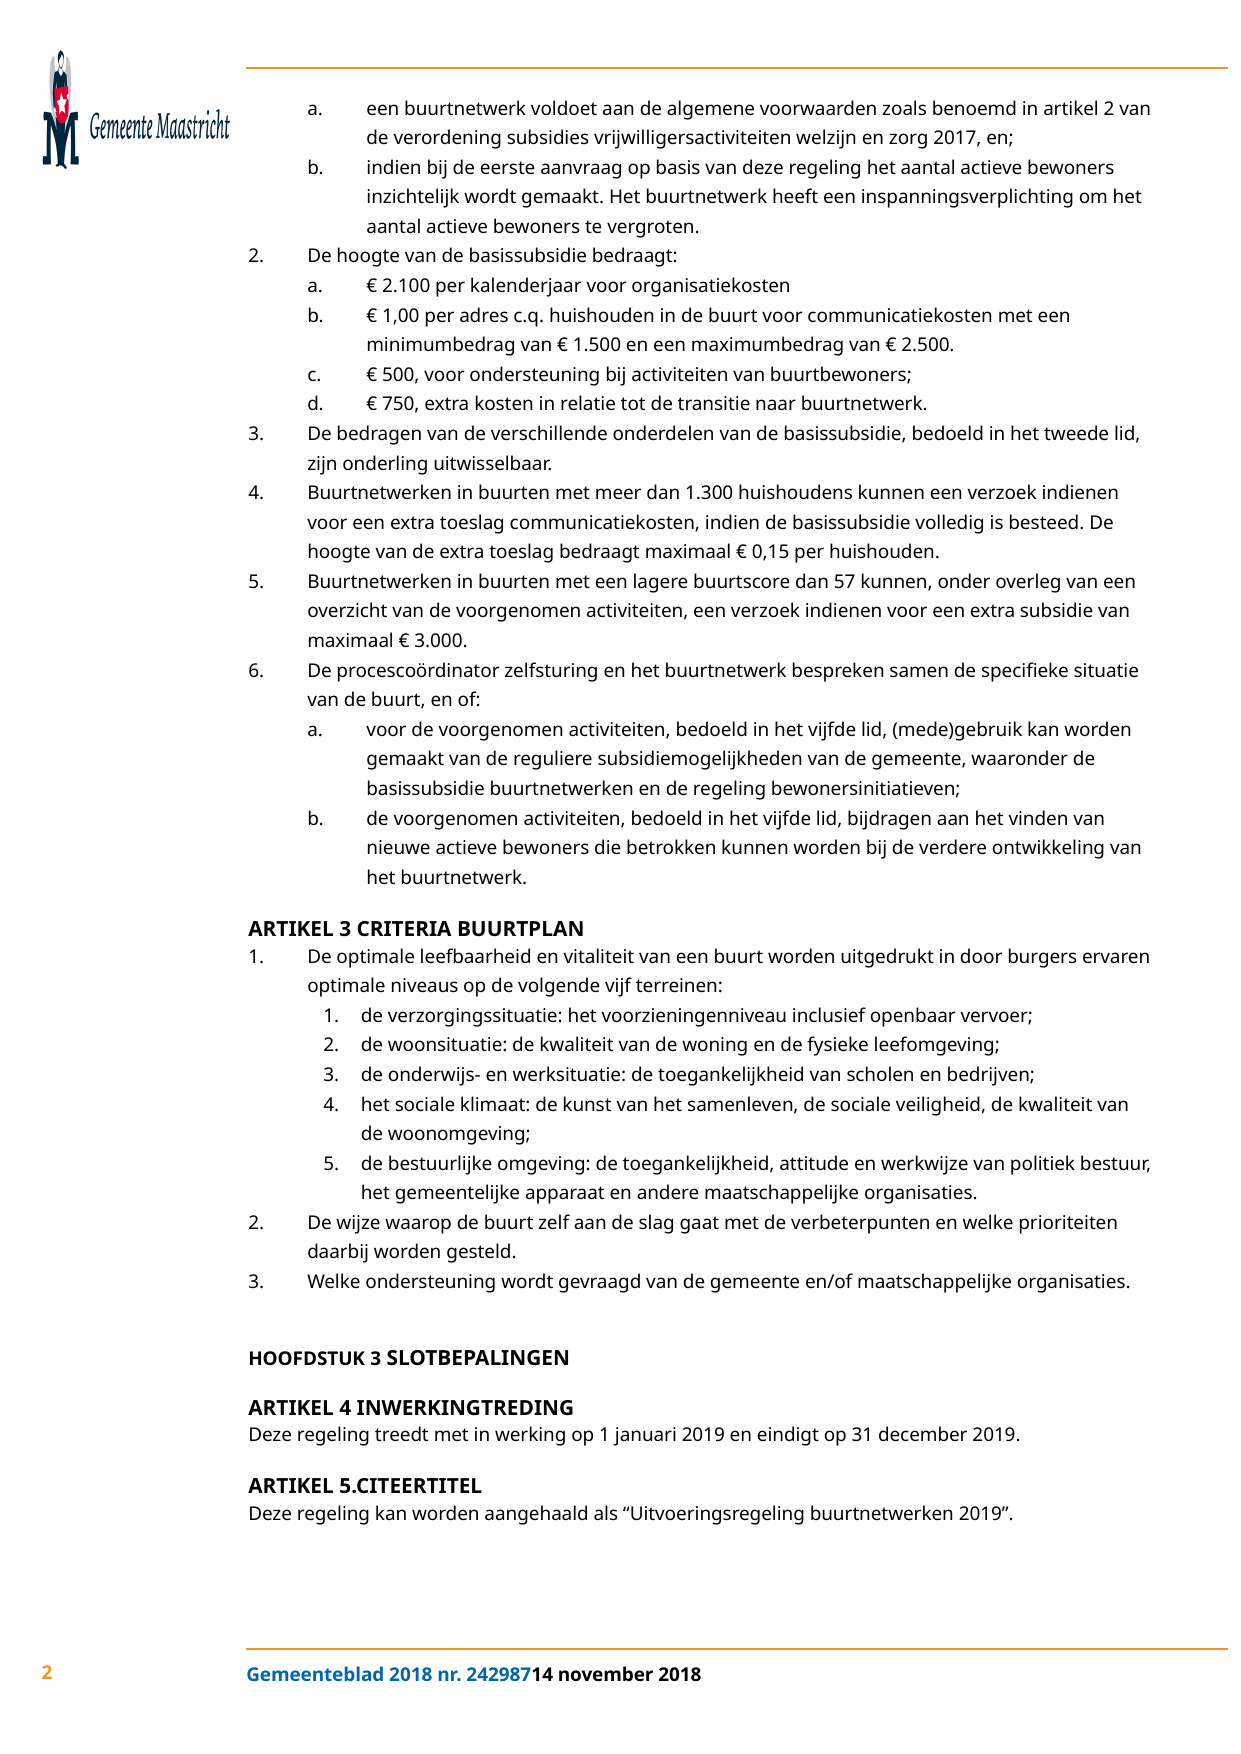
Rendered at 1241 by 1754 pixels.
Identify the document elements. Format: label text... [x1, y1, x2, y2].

list € 750, extra kosten in relatie tot de transitie naar buurtnetwerk. [307, 391, 1152, 416]
list indien bij de eerste aanvraag op basis van deze regeling het aantal actieve bewoners inzichtelijk wordt gemaakt. Het buurtnetwerk heeft een inspanningsverplichting om het aantal actieve bewoners te vergroten. [307, 154, 1152, 239]
list De hoogte van de basissubsidie bedraagt: [248, 243, 1152, 268]
list De bedragen van de verschillende onderdelen van de basissubsidie, bedoeld in het tweede lid, zijn onderling uitwisselbaar. [248, 420, 1152, 476]
picture [41, 47, 231, 172]
text Deze regeling kan worden aangehaald als “Uitvoeringsregeling buurtnetwerken 2019”. [248, 1500, 1152, 1526]
text ARTIKEL 3 CRITERIA BUURTPLAN [248, 914, 1152, 943]
list € 2.100 per kalenderjaar voor organisatiekosten [307, 272, 1152, 298]
list De procescoördinator zelfsturing en het buurtnetwerk bespreken samen de specifieke situatie van de buurt, en of: [248, 657, 1152, 712]
list de onderwijs- en werksituatie: de toegankelijkheid van scholen en bedrijven; [323, 1061, 1152, 1087]
text ARTIKEL 4 INWERKINGTREDING [248, 1393, 1152, 1421]
list Buurtnetwerken in buurten met meer dan 1.300 huishoudens kunnen een verzoek indienen voor een extra toeslag communicatiekosten, indien de basissubsidie volledig is besteed. De hoogte van de extra toeslag bedraagt maximaal € 0,15 per huishouden. [248, 479, 1152, 564]
text ARTIKEL 5.CITEERTITEL [248, 1472, 1152, 1500]
list De wijze waarop de buurt zelf aan de slag gaat met de verbeterpunten en welke prioriteiten daarbij worden gesteld. [248, 1209, 1152, 1264]
list de verzorgingssituatie: het voorzieningenniveau inclusief openbaar vervoer; [323, 1002, 1152, 1028]
list het sociale klimaat: de kunst van het samenleven, de sociale veiligheid, de kwaliteit van de woonomgeving; [323, 1091, 1152, 1146]
list voor de voorgenomen activiteiten, bedoeld in het vijfde lid, (mede)gebruik kan worden gemaakt van de reguliere subsidiemogelijkheden van de gemeente, waaronder de basissubsidie buurtnetwerken en de regeling bewonersinitiatieven; [307, 716, 1152, 801]
text HOOFDSTUK 3 SLOTBEPALINGEN [248, 1343, 1152, 1372]
list € 500, voor ondersteuning bij activiteiten van buurtbewoners; [307, 361, 1152, 387]
list € 1,00 per adres c.q. huishouden in de buurt voor communicatiekosten met een minimumbedrag van € 1.500 en een maximumbedrag van € 2.500. [307, 302, 1152, 357]
list de voorgenomen activiteiten, bedoeld in het vijfde lid, bijdragen aan het vinden van nieuwe actieve bewoners die betrokken kunnen worden bij de verdere ontwikkeling van het buurtnetwerk. [307, 805, 1152, 890]
list de woonsituatie: de kwaliteit van de woning en de fysieke leefomgeving; [323, 1032, 1152, 1057]
list Buurtnetwerken in buurten met een lagere buurtscore dan 57 kunnen, onder overleg van een overzicht van de voorgenomen activiteiten, een verzoek indienen voor een extra subsidie van maximaal € 3.000. [248, 568, 1152, 653]
list De optimale leefbaarheid en vitaliteit van een buurt worden uitgedrukt in door burgers ervaren optimale niveaus op de volgende vijf terreinen: [248, 943, 1152, 998]
list de bestuurlijke omgeving: de toegankelijkheid, attitude en werkwijze van politiek bestuur, het gemeentelijke apparaat en andere maatschappelijke organisaties. [323, 1150, 1152, 1205]
list een buurtnetwerk voldoet aan de algemene voorwaarden zoals benoemd in artikel 2 van de verordening subsidies vrijwilligersactiviteiten welzijn en zorg 2017, en; [307, 95, 1152, 150]
text Deze regeling treedt met in werking op 1 januari 2019 en eindigt op 31 december 2019. [248, 1421, 1152, 1447]
list Welke ondersteuning wordt gevraagd van de gemeente en/of maatschappelijke organisaties. [248, 1268, 1152, 1294]
